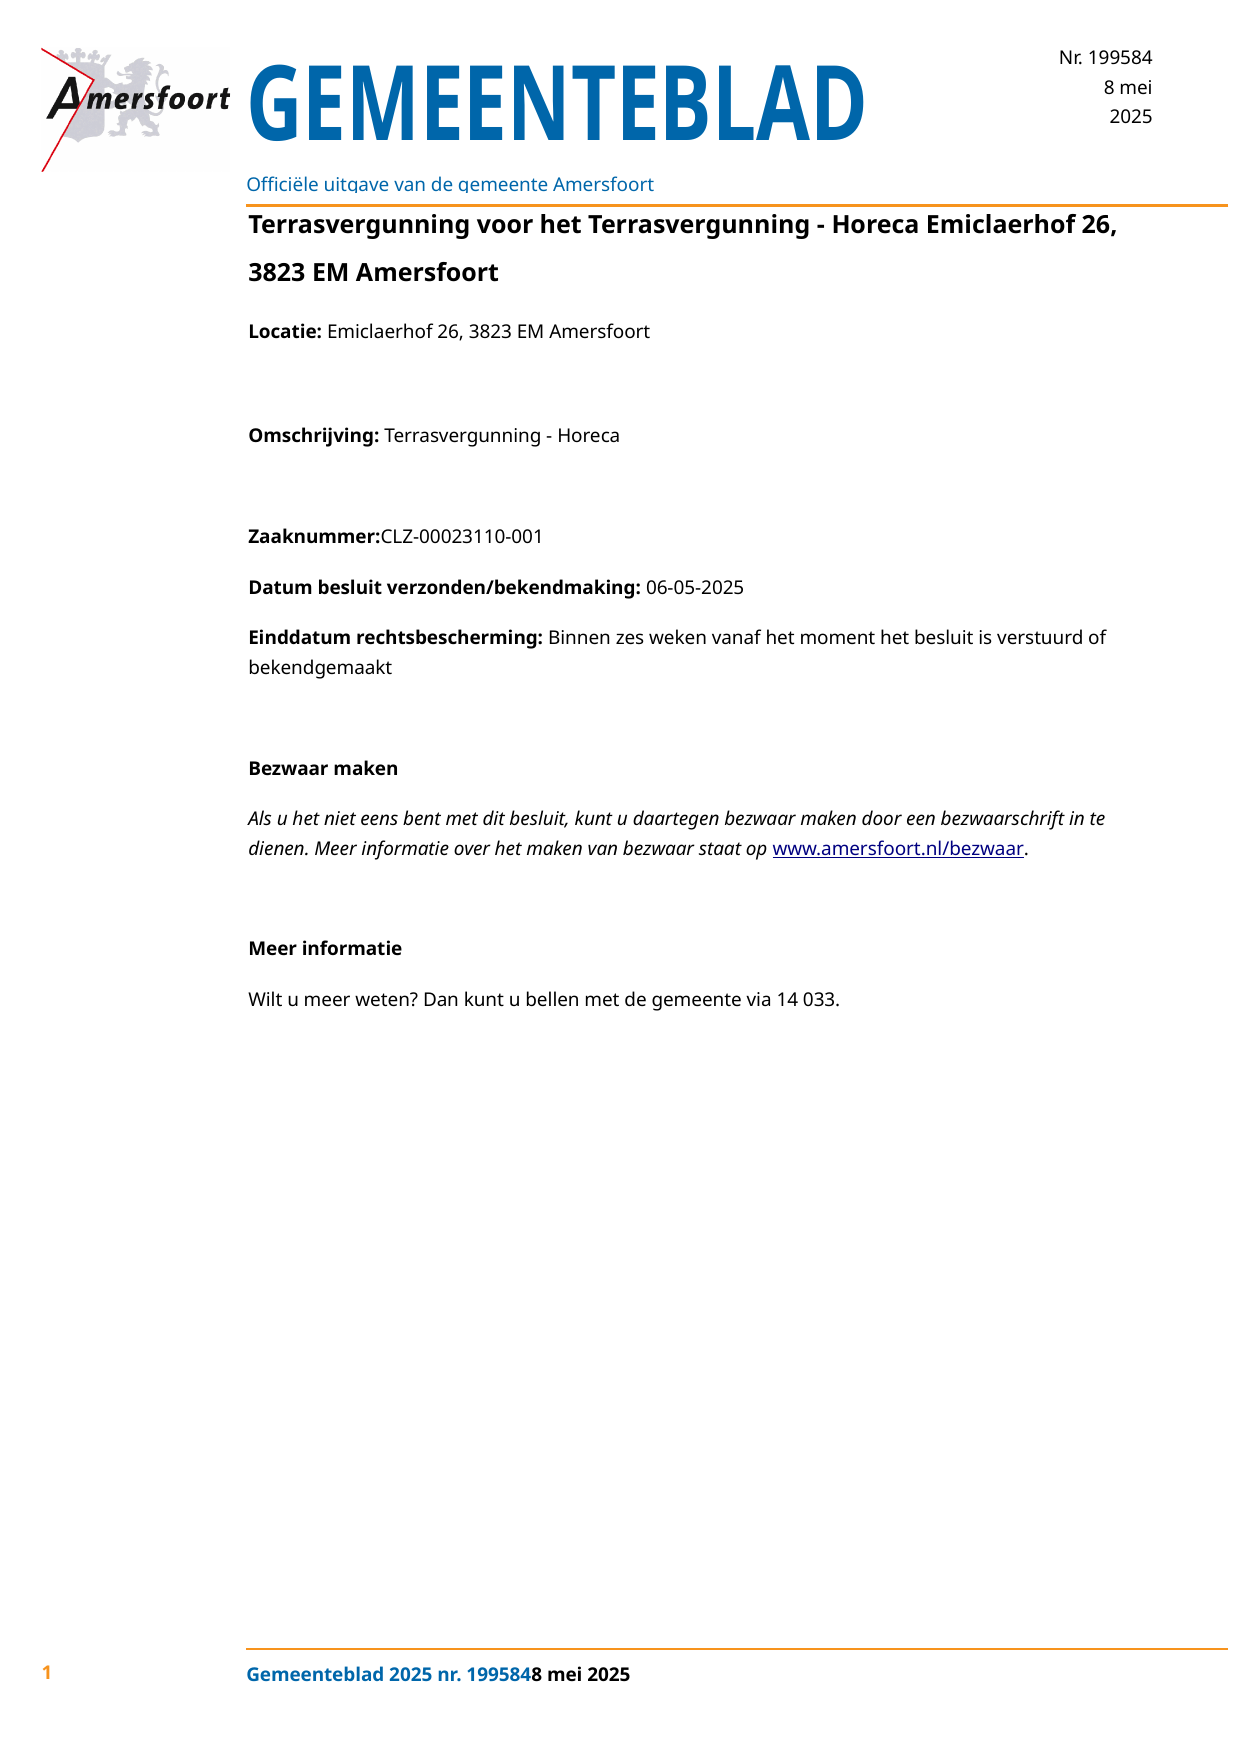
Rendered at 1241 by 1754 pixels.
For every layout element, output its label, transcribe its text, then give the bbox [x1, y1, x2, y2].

text Terrasvergunning voor het Terrasvergunning - Horeca Emiclaerhof 26, 3823 EM Amersfoort [248, 207, 1152, 288]
text Locatie: Emiclaerhof 26, 3823 EM Amersfoort [248, 318, 1152, 344]
text Wilt u meer weten? Dan kunt u bellen met de gemeente via 14 033. [248, 986, 1152, 1012]
text Bezwaar maken [248, 755, 1152, 781]
picture [41, 47, 231, 172]
text Als u het niet eens bent met dit besluit, kunt u daartegen bezwaar maken door een bezwaarschrift in te dienen. Meer informatie over het maken van bezwaar staat op www.amersfoort.nl/bezwaar. [248, 805, 1152, 861]
text Meer informatie [248, 936, 1152, 961]
text Einddatum rechtsbescherming: Binnen zes weken vanaf het moment het besluit is verstuurd of bekendgemaakt [248, 624, 1152, 680]
text ﻿Omschrijving: Terrasvergunning - Horeca [248, 419, 1152, 448]
text Datum besluit verzonden/bekendmaking: 06-05-2025 [248, 574, 1152, 600]
text Zaaknummer:CLZ-00023110-001 [248, 523, 1152, 549]
